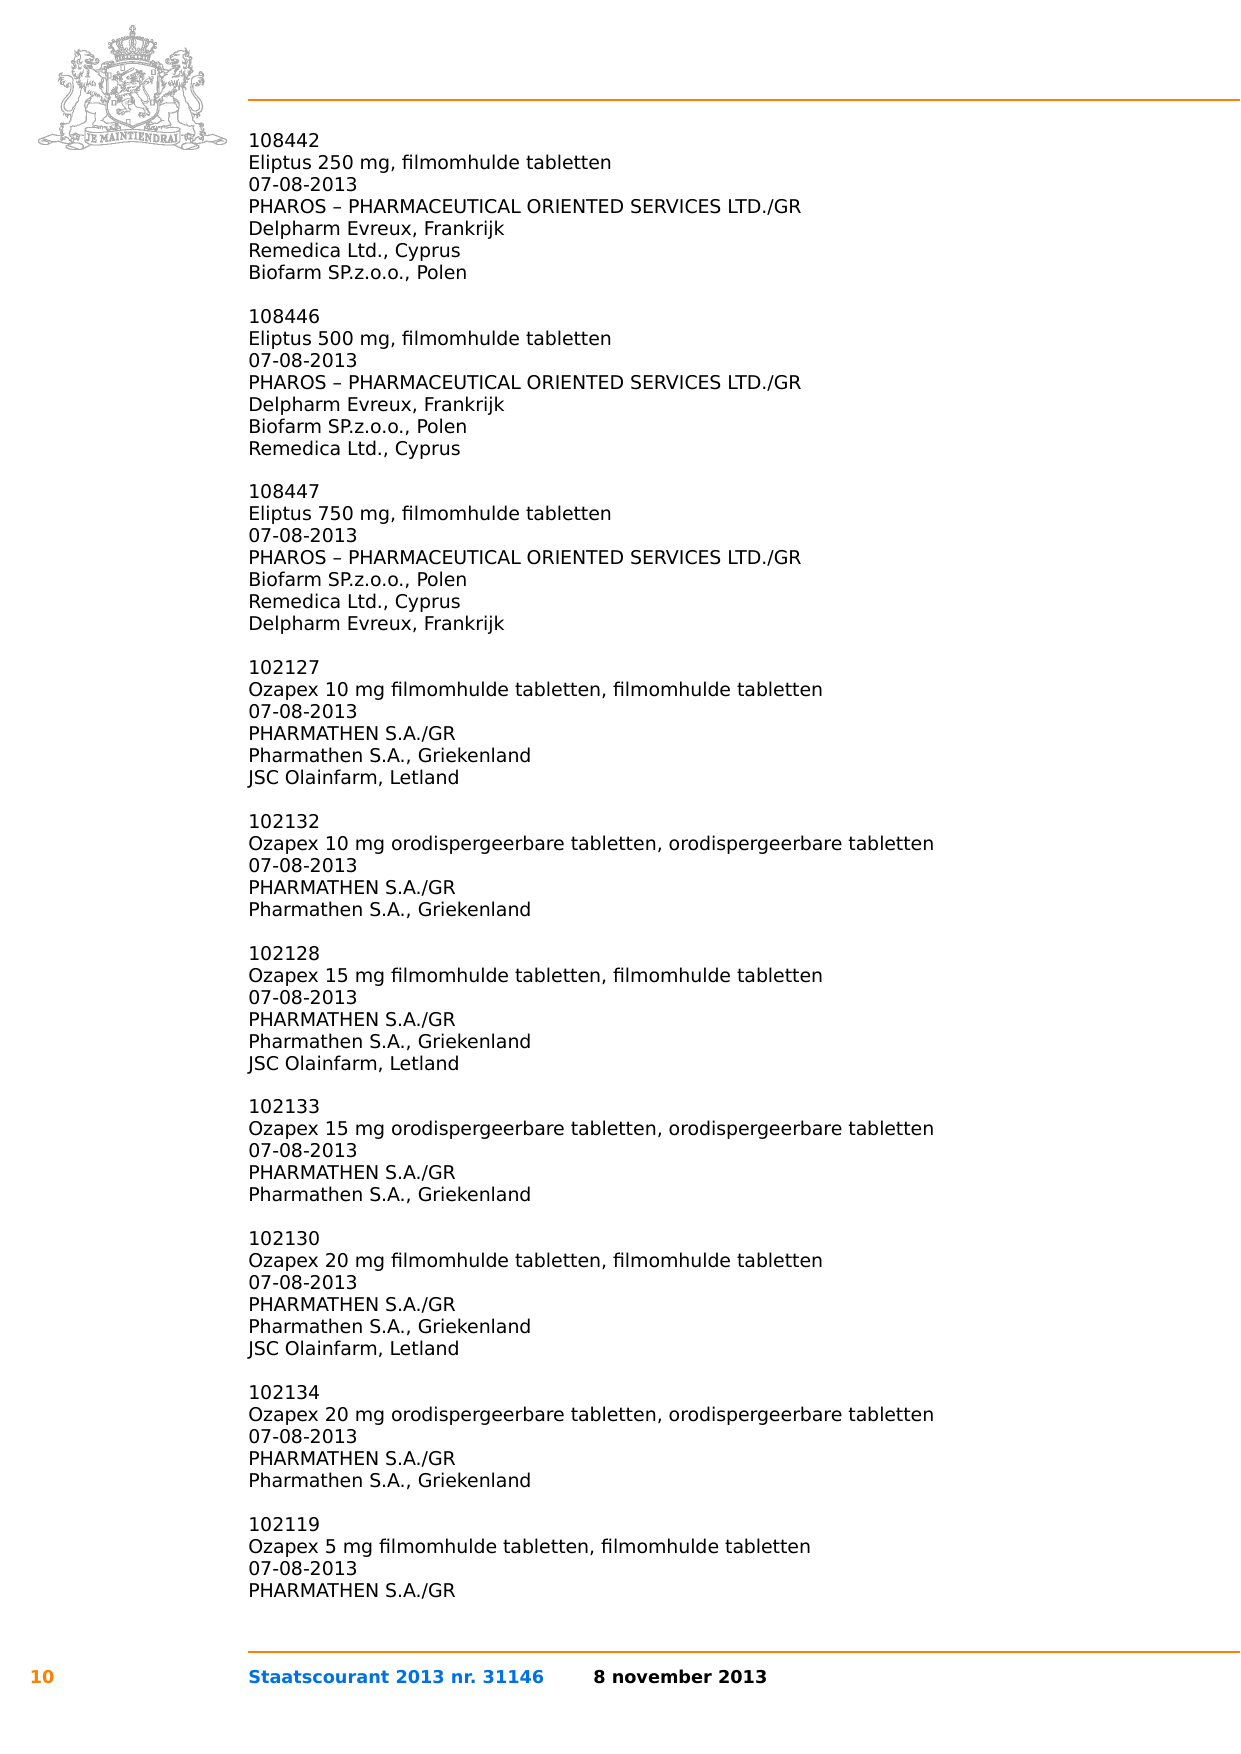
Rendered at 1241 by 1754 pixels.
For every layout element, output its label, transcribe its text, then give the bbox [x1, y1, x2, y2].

text Eliptus 750 mg, filmomhulde tabletten [248, 503, 1163, 525]
text Delpharm Evreux, Frankrijk [248, 218, 1163, 240]
text Biofarm SP.z.o.o., Polen [248, 569, 1163, 591]
text Delpharm Evreux, Frankrijk [248, 613, 1163, 635]
text Eliptus 250 mg, filmomhulde tabletten [248, 152, 1163, 174]
text PHARMATHEN S.A./GR [248, 1162, 1163, 1184]
text 102119 [248, 1514, 1163, 1536]
text 108446 [248, 306, 1163, 328]
text 108442 [248, 130, 1163, 152]
text 102132 [248, 811, 1163, 833]
text 07-08-2013 [248, 1558, 1163, 1579]
text Ozapex 20 mg filmomhulde tabletten, filmomhulde tabletten [248, 1250, 1163, 1272]
text PHAROS – PHARMACEUTICAL ORIENTED SERVICES LTD./GR [248, 372, 1163, 393]
text Pharmathen S.A., Griekenland [248, 1470, 1163, 1492]
text PHARMATHEN S.A./GR [248, 1294, 1163, 1316]
text JSC Olainfarm, Letland [248, 1338, 1163, 1360]
text 07-08-2013 [248, 701, 1163, 723]
text Remedica Ltd., Cyprus [248, 437, 1163, 459]
text 102127 [248, 657, 1163, 679]
text 07-08-2013 [248, 1272, 1163, 1294]
text Eliptus 500 mg, filmomhulde tabletten [248, 328, 1163, 349]
text JSC Olainfarm, Letland [248, 767, 1163, 789]
text PHARMATHEN S.A./GR [248, 723, 1163, 745]
text 102128 [248, 943, 1163, 964]
text Ozapex 5 mg filmomhulde tabletten, filmomhulde tabletten [248, 1536, 1163, 1558]
text Pharmathen S.A., Griekenland [248, 1184, 1163, 1206]
text Ozapex 15 mg orodispergeerbare tabletten, orodispergeerbare tabletten [248, 1118, 1163, 1140]
text Pharmathen S.A., Griekenland [248, 745, 1163, 767]
text 07-08-2013 [248, 525, 1163, 547]
text 07-08-2013 [248, 174, 1163, 196]
text PHAROS – PHARMACEUTICAL ORIENTED SERVICES LTD./GR [248, 196, 1163, 218]
text Pharmathen S.A., Griekenland [248, 1316, 1163, 1338]
text PHARMATHEN S.A./GR [248, 1008, 1163, 1031]
picture [38, 25, 227, 150]
text Delpharm Evreux, Frankrijk [248, 393, 1163, 416]
text 102133 [248, 1096, 1163, 1118]
text 07-08-2013 [248, 855, 1163, 877]
text Pharmathen S.A., Griekenland [248, 1031, 1163, 1052]
text Remedica Ltd., Cyprus [248, 591, 1163, 613]
text PHARMATHEN S.A./GR [248, 1579, 1163, 1602]
text Biofarm SP.z.o.o., Polen [248, 416, 1163, 437]
text 07-08-2013 [248, 1140, 1163, 1162]
text 07-08-2013 [248, 987, 1163, 1008]
text 102130 [248, 1228, 1163, 1250]
text Biofarm SP.z.o.o., Polen [248, 262, 1163, 284]
text Ozapex 20 mg orodispergeerbare tabletten, orodispergeerbare tabletten [248, 1404, 1163, 1426]
text Ozapex 15 mg filmomhulde tabletten, filmomhulde tabletten [248, 964, 1163, 987]
text 07-08-2013 [248, 1426, 1163, 1448]
text 108447 [248, 481, 1163, 503]
text PHARMATHEN S.A./GR [248, 877, 1163, 899]
text 102134 [248, 1382, 1163, 1404]
text Remedica Ltd., Cyprus [248, 240, 1163, 262]
text PHAROS – PHARMACEUTICAL ORIENTED SERVICES LTD./GR [248, 547, 1163, 569]
text JSC Olainfarm, Letland [248, 1052, 1163, 1074]
text Ozapex 10 mg orodispergeerbare tabletten, orodispergeerbare tabletten [248, 833, 1163, 855]
text PHARMATHEN S.A./GR [248, 1448, 1163, 1470]
text Pharmathen S.A., Griekenland [248, 899, 1163, 921]
text Ozapex 10 mg filmomhulde tabletten, filmomhulde tabletten [248, 679, 1163, 701]
text 07-08-2013 [248, 349, 1163, 372]
